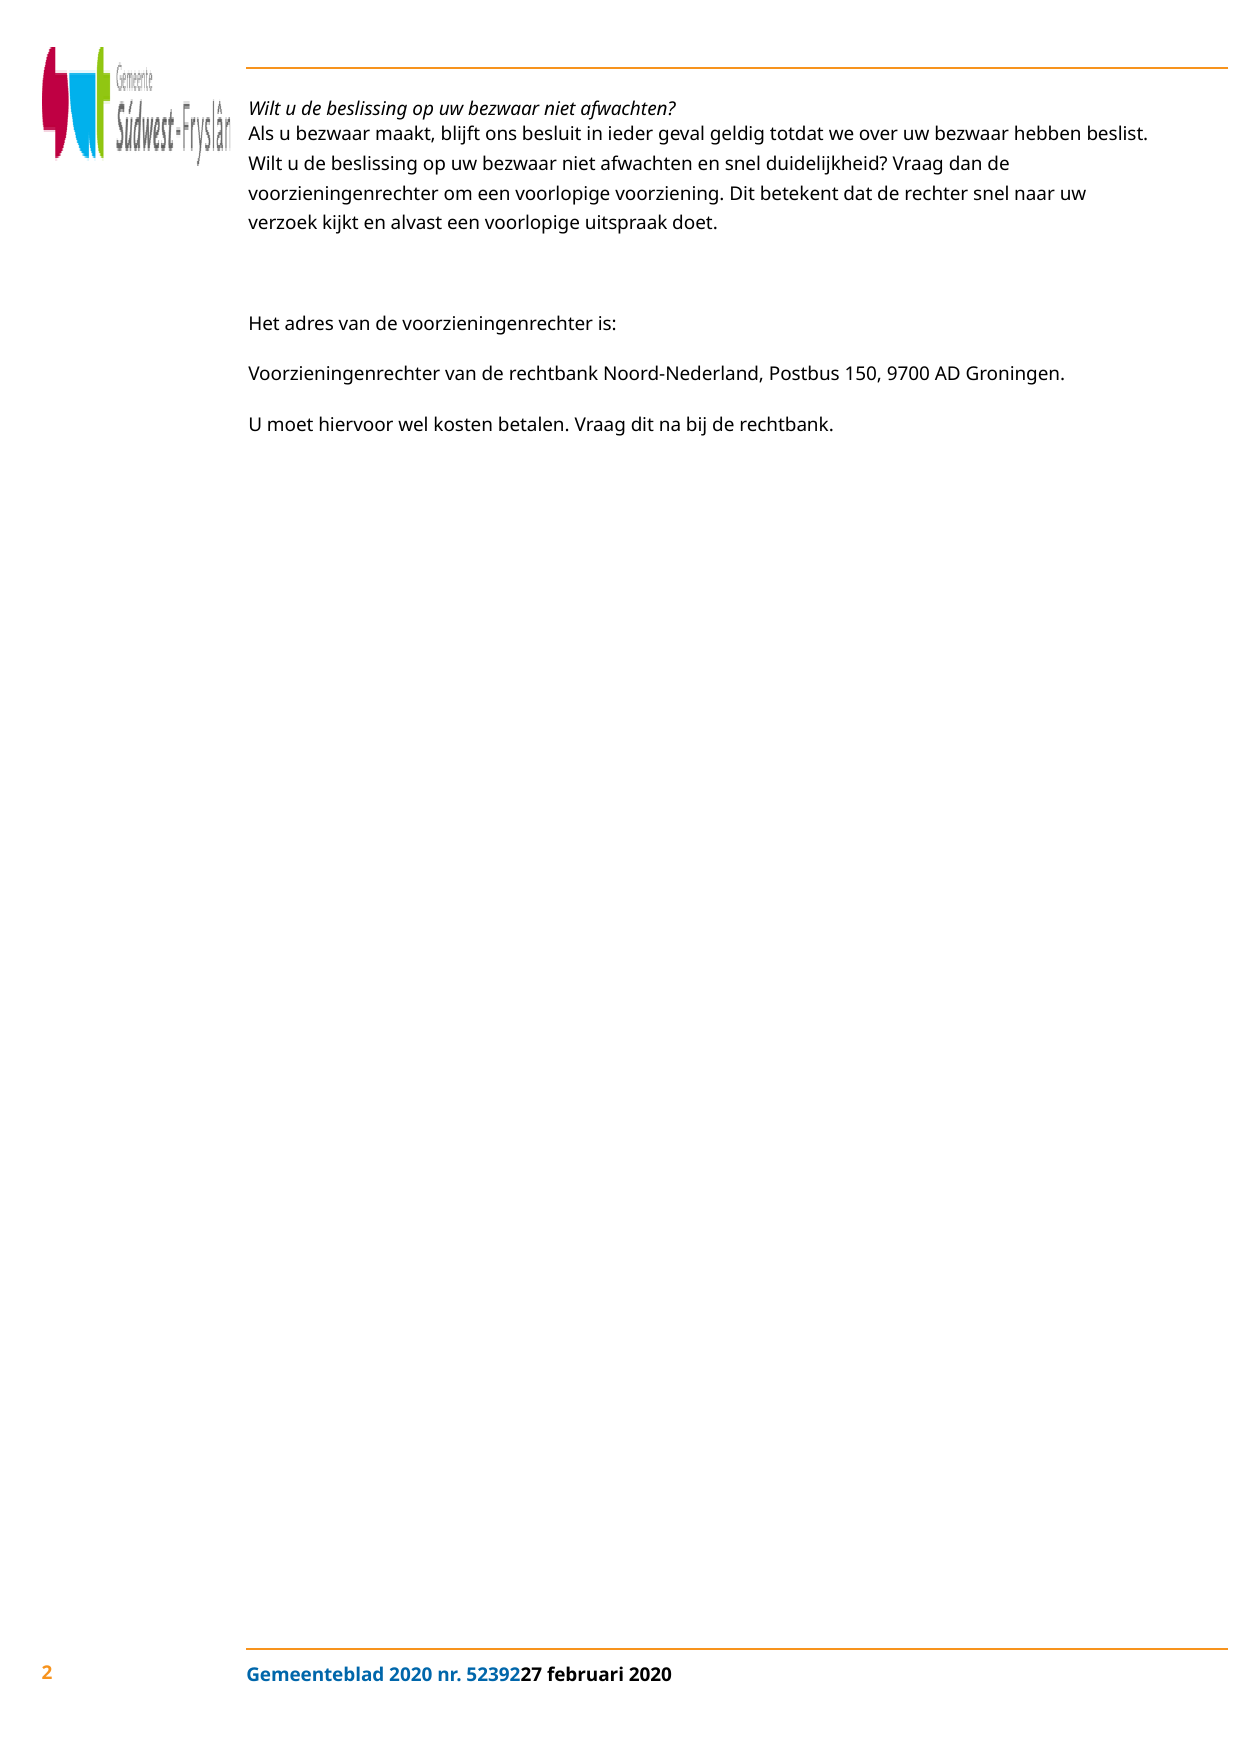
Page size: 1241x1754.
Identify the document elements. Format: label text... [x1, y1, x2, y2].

text Wilt u de beslissing op uw bezwaar niet afwachten? [248, 95, 1152, 121]
text Als u bezwaar maakt, blijft ons besluit in ieder geval geldig totdat we over uw bezwaar hebben beslist. Wilt u de beslissing op uw bezwaar niet afwachten en snel duidelijkheid? Vraag dan de voorzieningenrechter om een voorlopige voorziening. Dit betekent dat de rechter snel naar uw verzoek kijkt en alvast een voorlopige uitspraak doet. [248, 121, 1152, 235]
text Voorzieningenrechter van de rechtbank Noord-Nederland, Postbus 150, 9700 AD Groningen. [248, 361, 1152, 386]
text U moet hiervoor wel kosten betalen. Vraag dit na bij de rechtbank. [248, 411, 1152, 437]
picture [41, 47, 231, 172]
text Het adres van de voorzieningenrechter is: [248, 310, 1152, 336]
